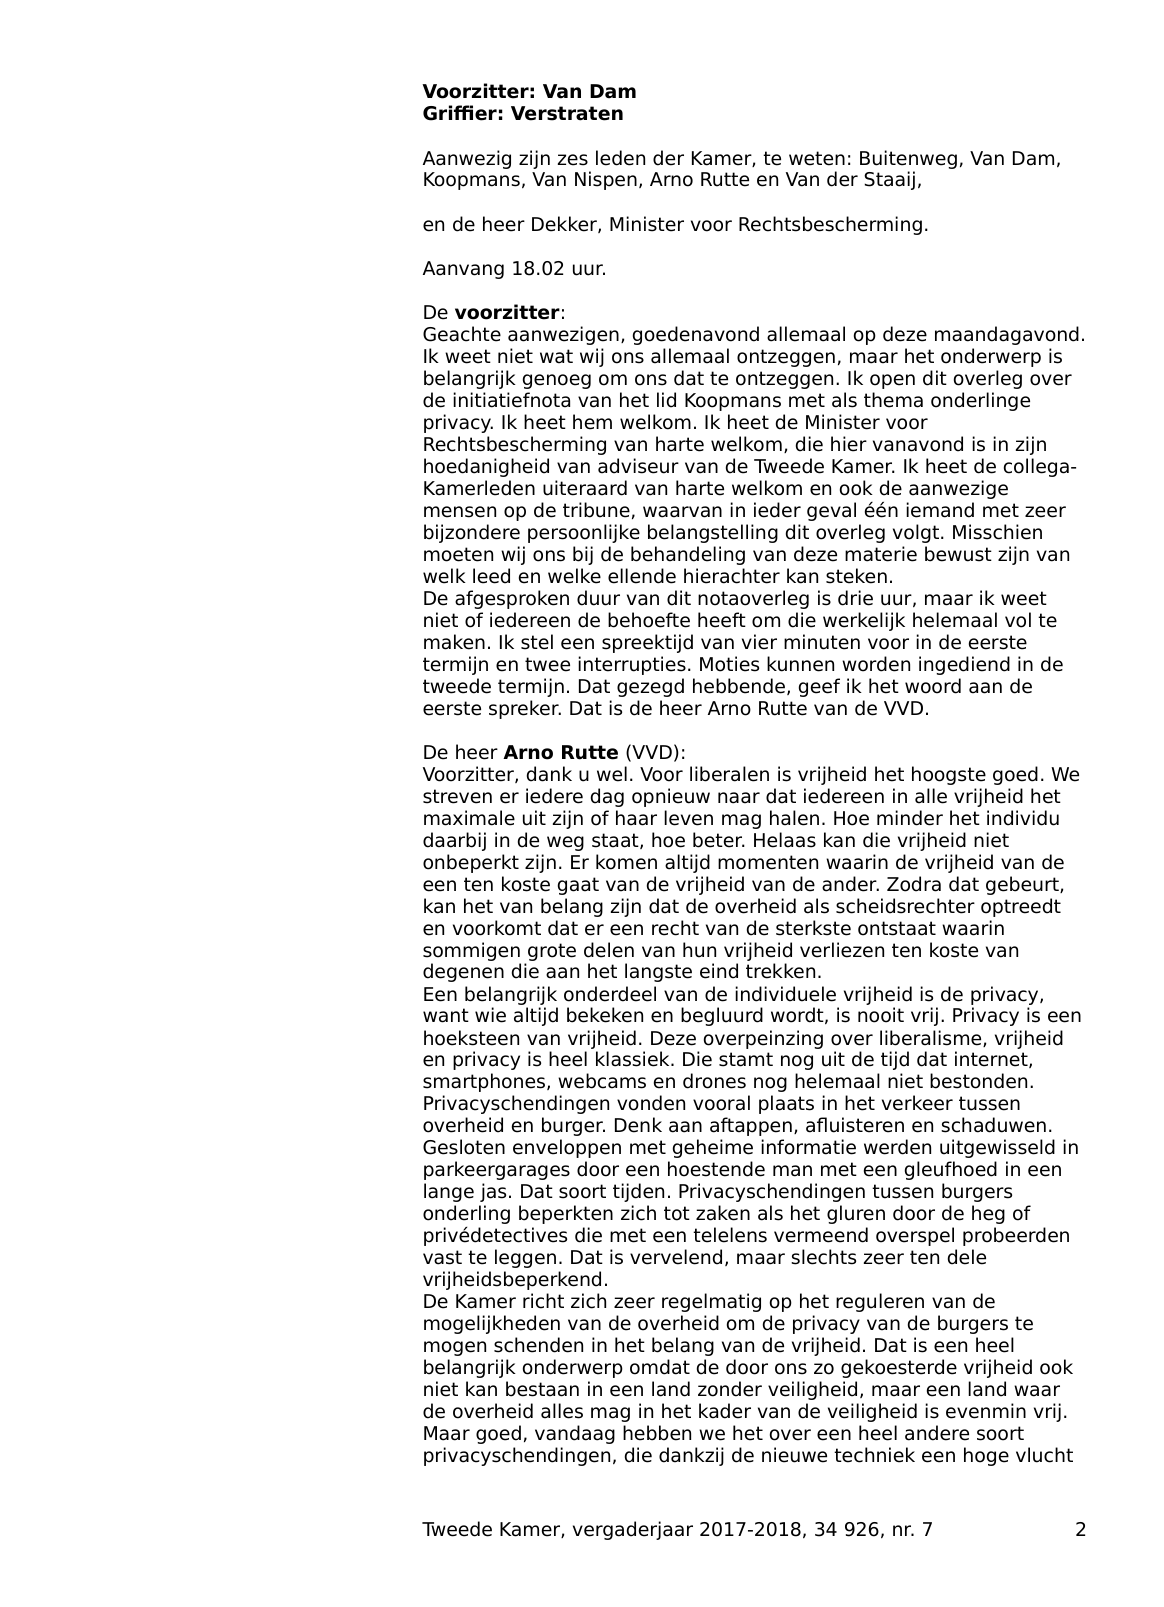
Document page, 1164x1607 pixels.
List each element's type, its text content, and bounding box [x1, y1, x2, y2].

text De Kamer richt zich zeer regelmatig op het reguleren van de mogelijkheden van de overheid om de privacy van de burgers te mogen schenden in het belang van de vrijheid. Dat is een heel belangrijk onderwerp omdat de door ons zo gekoesterde vrijheid ook niet kan bestaan in een land zonder veiligheid, maar een land waar de overheid alles mag in het kader van de veiligheid is evenmin vrij. Maar goed, vandaag hebben we het over een heel andere soort privacyschendingen, die dankzij de nieuwe techniek een hoge vlucht [422, 1291, 1087, 1467]
text Griffier: Verstraten [422, 103, 1087, 125]
text Geachte aanwezigen, goedenavond allemaal op deze maandagavond. Ik weet niet wat wij ons allemaal ontzeggen, maar het onderwerp is belangrijk genoeg om ons dat te ontzeggen. Ik open dit overleg over de initiatiefnota van het lid Koopmans met als thema onderlinge privacy. Ik heet hem welkom. Ik heet de Minister voor Rechtsbescherming van harte welkom, die hier vanavond is in zijn hoedanigheid van adviseur van de Tweede Kamer. Ik heet de collega-Kamerleden uiteraard van harte welkom en ook de aanwezige mensen op de tribune, waarvan in ieder geval één iemand met zeer bijzondere persoonlijke belangstelling dit overleg volgt. Misschien moeten wij ons bij de behandeling van deze materie bewust zijn van welk leed en welke ellende hierachter kan steken. [422, 324, 1087, 588]
text De voorzitter: [422, 302, 1087, 324]
text Aanvang 18.02 uur. [422, 258, 1087, 280]
text Voorzitter, dank u wel. Voor liberalen is vrijheid het hoogste goed. We streven er iedere dag opnieuw naar dat iedereen in alle vrijheid het maximale uit zijn of haar leven mag halen. Hoe minder het individu daarbij in de weg staat, hoe beter. Helaas kan die vrijheid niet onbeperkt zijn. Er komen altijd momenten waarin de vrijheid van de een ten koste gaat van de vrijheid van de ander. Zodra dat gebeurt, kan het van belang zijn dat de overheid als scheidsrechter optreedt en voorkomt dat er een recht van de sterkste ontstaat waarin sommigen grote delen van hun vrijheid verliezen ten koste van degenen die aan het langste eind trekken. [422, 764, 1087, 983]
text De heer Arno Rutte (VVD): [422, 742, 1087, 764]
text Een belangrijk onderdeel van de individuele vrijheid is de privacy, want wie altijd bekeken en begluurd wordt, is nooit vrij. Privacy is een hoeksteen van vrijheid. Deze overpeinzing over liberalisme, vrijheid en privacy is heel klassiek. Die stamt nog uit de tijd dat internet, smartphones, webcams en drones nog helemaal niet bestonden. Privacyschendingen vonden vooral plaats in het verkeer tussen overheid en burger. Denk aan aftappen, afluisteren en schaduwen. Gesloten enveloppen met geheime informatie werden uitgewisseld in parkeergarages door een hoestende man met een gleufhoed in een lange jas. Dat soort tijden. Privacyschendingen tussen burgers onderling beperkten zich tot zaken als het gluren door de heg of privédetectives die met een telelens vermeend overspel probeerden vast te leggen. Dat is vervelend, maar slechts zeer ten dele vrijheidsbeperkend. [422, 983, 1087, 1291]
text De afgesproken duur van dit notaoverleg is drie uur, maar ik weet niet of iedereen de behoefte heeft om die werkelijk helemaal vol te maken. Ik stel een spreektijd van vier minuten voor in de eerste termijn en twee interrupties. Moties kunnen worden ingediend in de tweede termijn. Dat gezegd hebbende, geef ik het woord aan de eerste spreker. Dat is de heer Arno Rutte van de VVD. [422, 588, 1087, 719]
text Aanwezig zijn zes leden der Kamer, te weten: Buitenweg, Van Dam, Koopmans, Van Nispen, Arno Rutte en Van der Staaij, [422, 147, 1087, 191]
text Voorzitter: Van Dam [422, 81, 1087, 103]
text en de heer Dekker, Minister voor Rechtsbescherming. [422, 213, 1087, 236]
